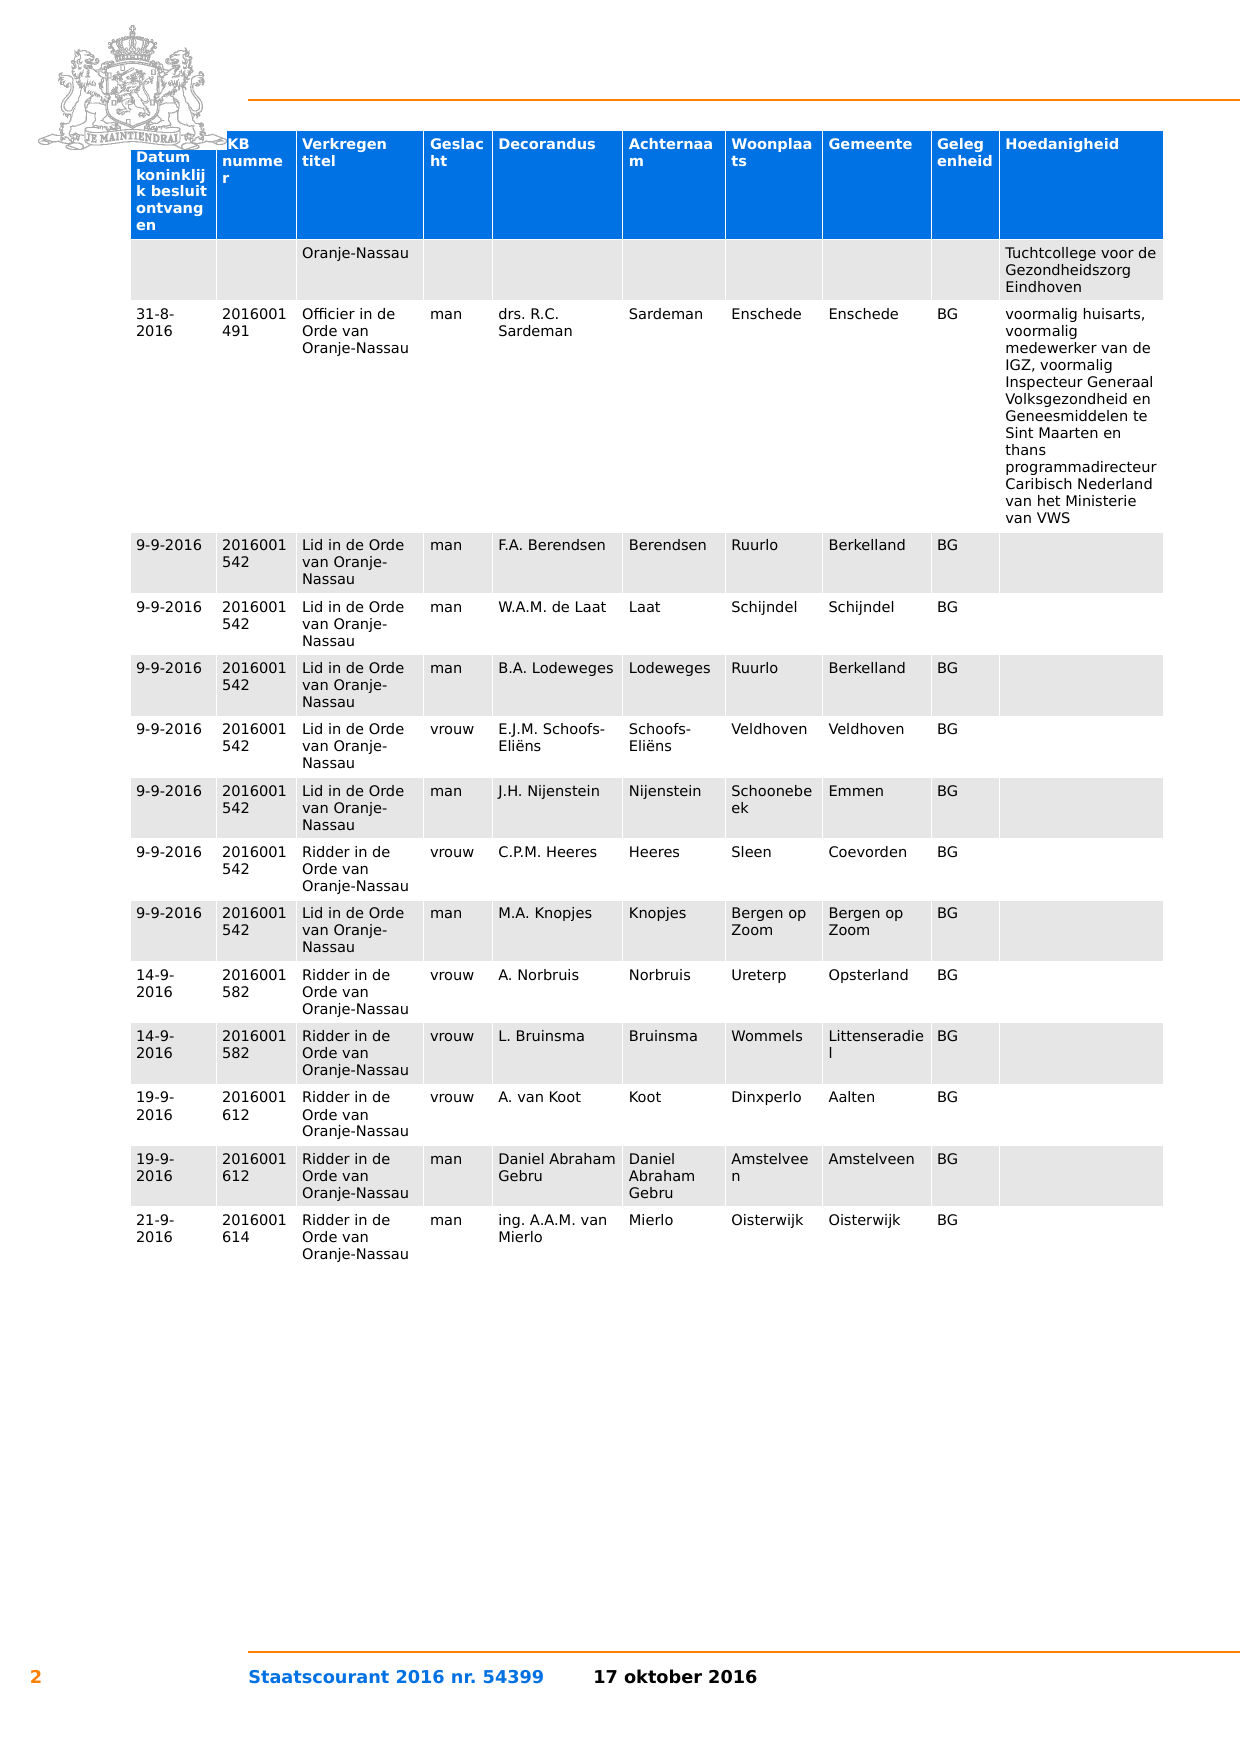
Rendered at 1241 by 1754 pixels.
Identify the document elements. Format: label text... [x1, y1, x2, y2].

table_cell Mierlo [623, 1208, 725, 1268]
table_cell Aalten [823, 1085, 931, 1145]
table_cell Koot [623, 1085, 725, 1145]
table_cell BG [932, 901, 999, 961]
table_header KB nummer [217, 131, 296, 239]
table_cell 2016001542 [217, 655, 296, 716]
table_cell 2016001612 [217, 1146, 296, 1206]
table_cell BG [932, 533, 999, 593]
table_cell 14-9-2016 [131, 962, 216, 1022]
table_cell [1000, 1085, 1163, 1145]
table_cell Emmen [823, 778, 931, 838]
table_cell [1000, 717, 1163, 777]
table_cell 21-9-2016 [131, 1208, 216, 1268]
table_cell Knopjes [623, 901, 725, 961]
table_cell Ridder in de Orde van Oranje-Nassau [297, 839, 423, 899]
table_cell Lid in de Orde van Oranje-Nassau [297, 655, 423, 716]
table_cell Schijndel [726, 594, 822, 654]
table_cell 14-9-2016 [131, 1023, 216, 1084]
table_cell Oisterwijk [726, 1208, 822, 1268]
table_cell Laat [623, 594, 725, 654]
table_cell Sleen [726, 839, 822, 899]
table_cell Schoonebeek [726, 778, 822, 838]
table_cell Ridder in de Orde van Oranje-Nassau [297, 1023, 423, 1084]
table_cell Officier in de Orde van Oranje-Nassau [297, 301, 423, 531]
table_cell BG [932, 717, 999, 777]
table_cell Berkelland [823, 533, 931, 593]
table_cell [131, 240, 216, 300]
table_cell BG [932, 1208, 999, 1268]
table_cell Norbruis [623, 962, 725, 1022]
table_header Verkregen titel [297, 131, 423, 239]
table_cell BG [932, 655, 999, 716]
table_cell vrouw [424, 1023, 492, 1084]
table_cell Oisterwijk [823, 1208, 931, 1268]
table_cell A. Norbruis [493, 962, 622, 1022]
table_cell voormalig huisarts, voormalig medewerker van de IGZ, voormalig Inspecteur Generaal Volksgezondheid en Geneesmiddelen te Sint Maarten en thans programmadirecteur Caribisch Nederland van het Ministerie van VWS [1000, 301, 1163, 531]
table_cell Enschede [823, 301, 931, 531]
table_cell [623, 240, 725, 300]
table_cell Lid in de Orde van Oranje-Nassau [297, 594, 423, 654]
table_cell A. van Koot [493, 1085, 622, 1145]
table_cell [1000, 1146, 1163, 1206]
table_cell [823, 240, 931, 300]
table_cell Bruinsma [623, 1023, 725, 1084]
table_cell 19-9-2016 [131, 1085, 216, 1145]
table_cell [1000, 778, 1163, 838]
table_cell [1000, 1208, 1163, 1268]
table_cell Veldhoven [823, 717, 931, 777]
table_cell Littenseradiel [823, 1023, 931, 1084]
table_cell Heeres [623, 839, 725, 899]
table_cell [424, 240, 492, 300]
table_cell BG [932, 962, 999, 1022]
table_cell Oranje-Nassau [297, 240, 423, 300]
table_cell 9-9-2016 [131, 901, 216, 961]
table_cell Veldhoven [726, 717, 822, 777]
table_cell BG [932, 839, 999, 899]
table_cell ing. A.A.M. van Mierlo [493, 1208, 622, 1268]
table_cell 31-8-2016 [131, 301, 216, 531]
table_cell Bergen op Zoom [823, 901, 931, 961]
table_cell man [424, 594, 492, 654]
table_cell 2016001542 [217, 717, 296, 777]
table_cell BG [932, 778, 999, 838]
table_cell Amstelveen [726, 1146, 822, 1206]
table_cell vrouw [424, 1085, 492, 1145]
table_cell Lid in de Orde van Oranje-Nassau [297, 717, 423, 777]
table_cell Schoofs-Eliëns [623, 717, 725, 777]
table_cell Berkelland [823, 655, 931, 716]
table_cell man [424, 901, 492, 961]
table_cell vrouw [424, 839, 492, 899]
table_cell Schijndel [823, 594, 931, 654]
table_header Hoedanigheid [1000, 131, 1163, 239]
table_cell drs. R.C. Sardeman [493, 301, 622, 531]
table_cell Ridder in de Orde van Oranje-Nassau [297, 1208, 423, 1268]
table_cell C.P.M. Heeres [493, 839, 622, 899]
table_cell 9-9-2016 [131, 594, 216, 654]
table_cell Daniel Abraham Gebru [623, 1146, 725, 1206]
table_cell Ridder in de Orde van Oranje-Nassau [297, 1085, 423, 1145]
table_cell man [424, 533, 492, 593]
table_cell man [424, 1208, 492, 1268]
table_cell F.A. Berendsen [493, 533, 622, 593]
table_cell Ridder in de Orde van Oranje-Nassau [297, 962, 423, 1022]
table_cell [932, 240, 999, 300]
table_header Woonplaats [726, 131, 822, 239]
table_cell M.A. Knopjes [493, 901, 622, 961]
table_cell man [424, 778, 492, 838]
table_cell man [424, 1146, 492, 1206]
table_cell Opsterland [823, 962, 931, 1022]
table_cell BG [932, 1023, 999, 1084]
table_cell 2016001582 [217, 962, 296, 1022]
table_cell 2016001612 [217, 1085, 296, 1145]
table_cell Wommels [726, 1023, 822, 1084]
table_header Gemeente [823, 131, 931, 239]
table_cell Nijenstein [623, 778, 725, 838]
table_cell 9-9-2016 [131, 655, 216, 716]
table_cell vrouw [424, 962, 492, 1022]
table_cell 2016001582 [217, 1023, 296, 1084]
table_cell vrouw [424, 717, 492, 777]
table_cell 2016001542 [217, 594, 296, 654]
table_cell Enschede [726, 301, 822, 531]
table_cell Dinxperlo [726, 1085, 822, 1145]
table_cell E.J.M. Schoofs-Eliëns [493, 717, 622, 777]
table_cell 2016001542 [217, 839, 296, 899]
table_cell Lid in de Orde van Oranje-Nassau [297, 778, 423, 838]
table_cell Ruurlo [726, 655, 822, 716]
table_cell Amstelveen [823, 1146, 931, 1206]
table_cell BG [932, 301, 999, 531]
table_cell man [424, 655, 492, 716]
table_cell 2016001542 [217, 533, 296, 593]
table_cell [1000, 655, 1163, 716]
table_cell Sardeman [623, 301, 725, 531]
table_cell 2016001542 [217, 901, 296, 961]
table_cell [493, 240, 622, 300]
table_cell 2016001542 [217, 778, 296, 838]
table_header Datum koninklijk besluit ontvangen [131, 150, 216, 239]
table_cell [726, 240, 822, 300]
table_cell [1000, 839, 1163, 899]
table_cell B.A. Lodeweges [493, 655, 622, 716]
table_cell 9-9-2016 [131, 533, 216, 593]
table_cell [217, 240, 296, 300]
table_cell J.H. Nijenstein [493, 778, 622, 838]
table_cell Bergen op Zoom [726, 901, 822, 961]
table_cell 9-9-2016 [131, 778, 216, 838]
table_cell Ruurlo [726, 533, 822, 593]
table_cell 9-9-2016 [131, 717, 216, 777]
table_cell [1000, 594, 1163, 654]
table_cell Ureterp [726, 962, 822, 1022]
table_cell Daniel Abraham Gebru [493, 1146, 622, 1206]
table_cell 2016001491 [217, 301, 296, 531]
table_cell Berendsen [623, 533, 725, 593]
table_cell Ridder in de Orde van Oranje-Nassau [297, 1146, 423, 1206]
table_cell Tuchtcollege voor de Gezondheidszorg Eindhoven [1000, 240, 1163, 300]
table_cell L. Bruinsma [493, 1023, 622, 1084]
table_header Geslacht [424, 131, 492, 239]
table_cell [1000, 962, 1163, 1022]
table_cell Lid in de Orde van Oranje-Nassau [297, 901, 423, 961]
table_cell 19-9-2016 [131, 1146, 216, 1206]
table_cell Lodeweges [623, 655, 725, 716]
table_cell 2016001614 [217, 1208, 296, 1268]
table_cell Coevorden [823, 839, 931, 899]
table_cell [1000, 533, 1163, 593]
table_header Gelegenheid [932, 131, 999, 239]
picture [38, 25, 227, 150]
table_cell W.A.M. de Laat [493, 594, 622, 654]
table_header Achternaam [623, 131, 725, 239]
table_cell [1000, 1023, 1163, 1084]
table_cell [1000, 901, 1163, 961]
table_cell man [424, 301, 492, 531]
table_cell Lid in de Orde van Oranje-Nassau [297, 533, 423, 593]
table_cell BG [932, 594, 999, 654]
table_cell BG [932, 1085, 999, 1145]
table_header Decorandus [493, 131, 622, 239]
table_cell 9-9-2016 [131, 839, 216, 899]
table_cell BG [932, 1146, 999, 1206]
